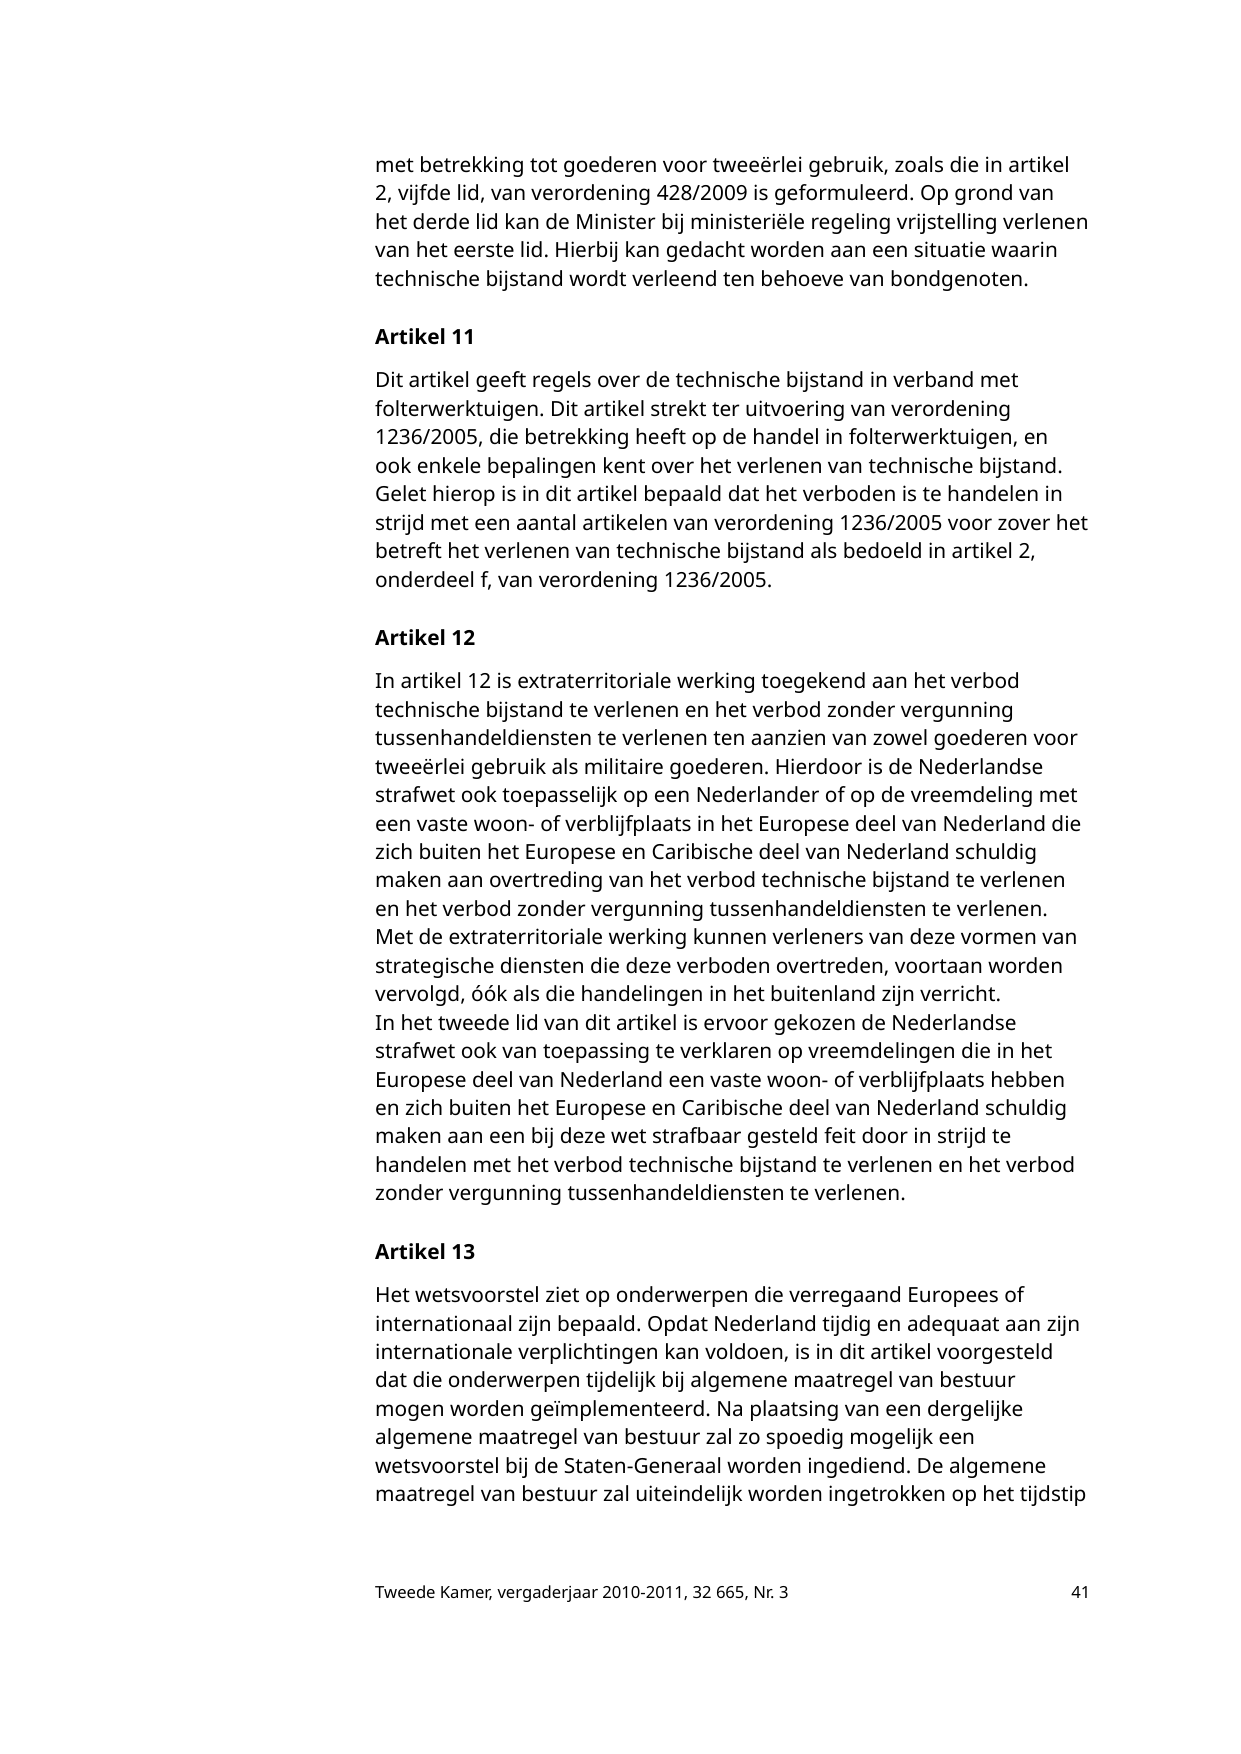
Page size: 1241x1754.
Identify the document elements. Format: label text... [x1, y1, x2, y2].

text met betrekking tot goederen voor tweeërlei gebruik, zoals die in artikel 2, vijfde lid, van verordening 428/2009 is geformuleerd. Op grond van het derde lid kan de Minister bij ministeriële regeling vrijstelling verlenen van het eerste lid. Hierbij kan gedacht worden aan een situatie waarin technische bijstand wordt verleend ten behoeve van bondgenoten. [375, 150, 1090, 292]
text In artikel 12 is extraterritoriale werking toegekend aan het verbod technische bijstand te verlenen en het verbod zonder vergunning tussenhandeldiensten te verlenen ten aanzien van zowel goederen voor tweeërlei gebruik als militaire goederen. Hierdoor is de Nederlandse strafwet ook toepasselijk op een Nederlander of op de vreemdeling met een vaste woon- of verblijfplaats in het Europese deel van Nederland die zich buiten het Europese en Caribische deel van Nederland schuldig maken aan overtreding van het verbod technische bijstand te verlenen en het verbod zonder vergunning tussenhandeldiensten te verlenen. Met de extraterritoriale werking kunnen verleners van deze vormen van strategische diensten die deze verboden overtreden, voortaan worden vervolgd, óók als die handelingen in het buitenland zijn verricht. [375, 667, 1090, 1008]
text Artikel 13 [375, 1237, 1090, 1265]
text Artikel 11 [375, 322, 1090, 351]
text Het wetsvoorstel ziet op onderwerpen die verregaand Europees of internationaal zijn bepaald. Opdat Nederland tijdig en adequaat aan zijn internationale verplichtingen kan voldoen, is in dit artikel voorgesteld dat die onderwerpen tijdelijk bij algemene maatregel van bestuur mogen worden geïmplementeerd. Na plaatsing van een dergelijke algemene maatregel van bestuur zal zo spoedig mogelijk een wetsvoorstel bij de Staten-Generaal worden ingediend. De algemene maatregel van bestuur zal uiteindelijk worden ingetrokken op het tijdstip [375, 1280, 1090, 1508]
text In het tweede lid van dit artikel is ervoor gekozen de Nederlandse strafwet ook van toepassing te verklaren op vreemdelingen die in het Europese deel van Nederland een vaste woon- of verblijfplaats hebben en zich buiten het Europese en Caribische deel van Nederland schuldig maken aan een bij deze wet strafbaar gesteld feit door in strijd te handelen met het verbod technische bijstand te verlenen en het verbod zonder vergunning tussenhandeldiensten te verlenen. [375, 1008, 1090, 1207]
text Artikel 12 [375, 623, 1090, 652]
text Dit artikel geeft regels over de technische bijstand in verband met folterwerktuigen. Dit artikel strekt ter uitvoering van verordening 1236/2005, die betrekking heeft op de handel in folterwerktuigen, en ook enkele bepalingen kent over het verlenen van technische bijstand. Gelet hierop is in dit artikel bepaald dat het verboden is te handelen in strijd met een aantal artikelen van verordening 1236/2005 voor zover het betreft het verlenen van technische bijstand als bedoeld in artikel 2, onderdeel f, van verordening 1236/2005. [375, 366, 1090, 593]
